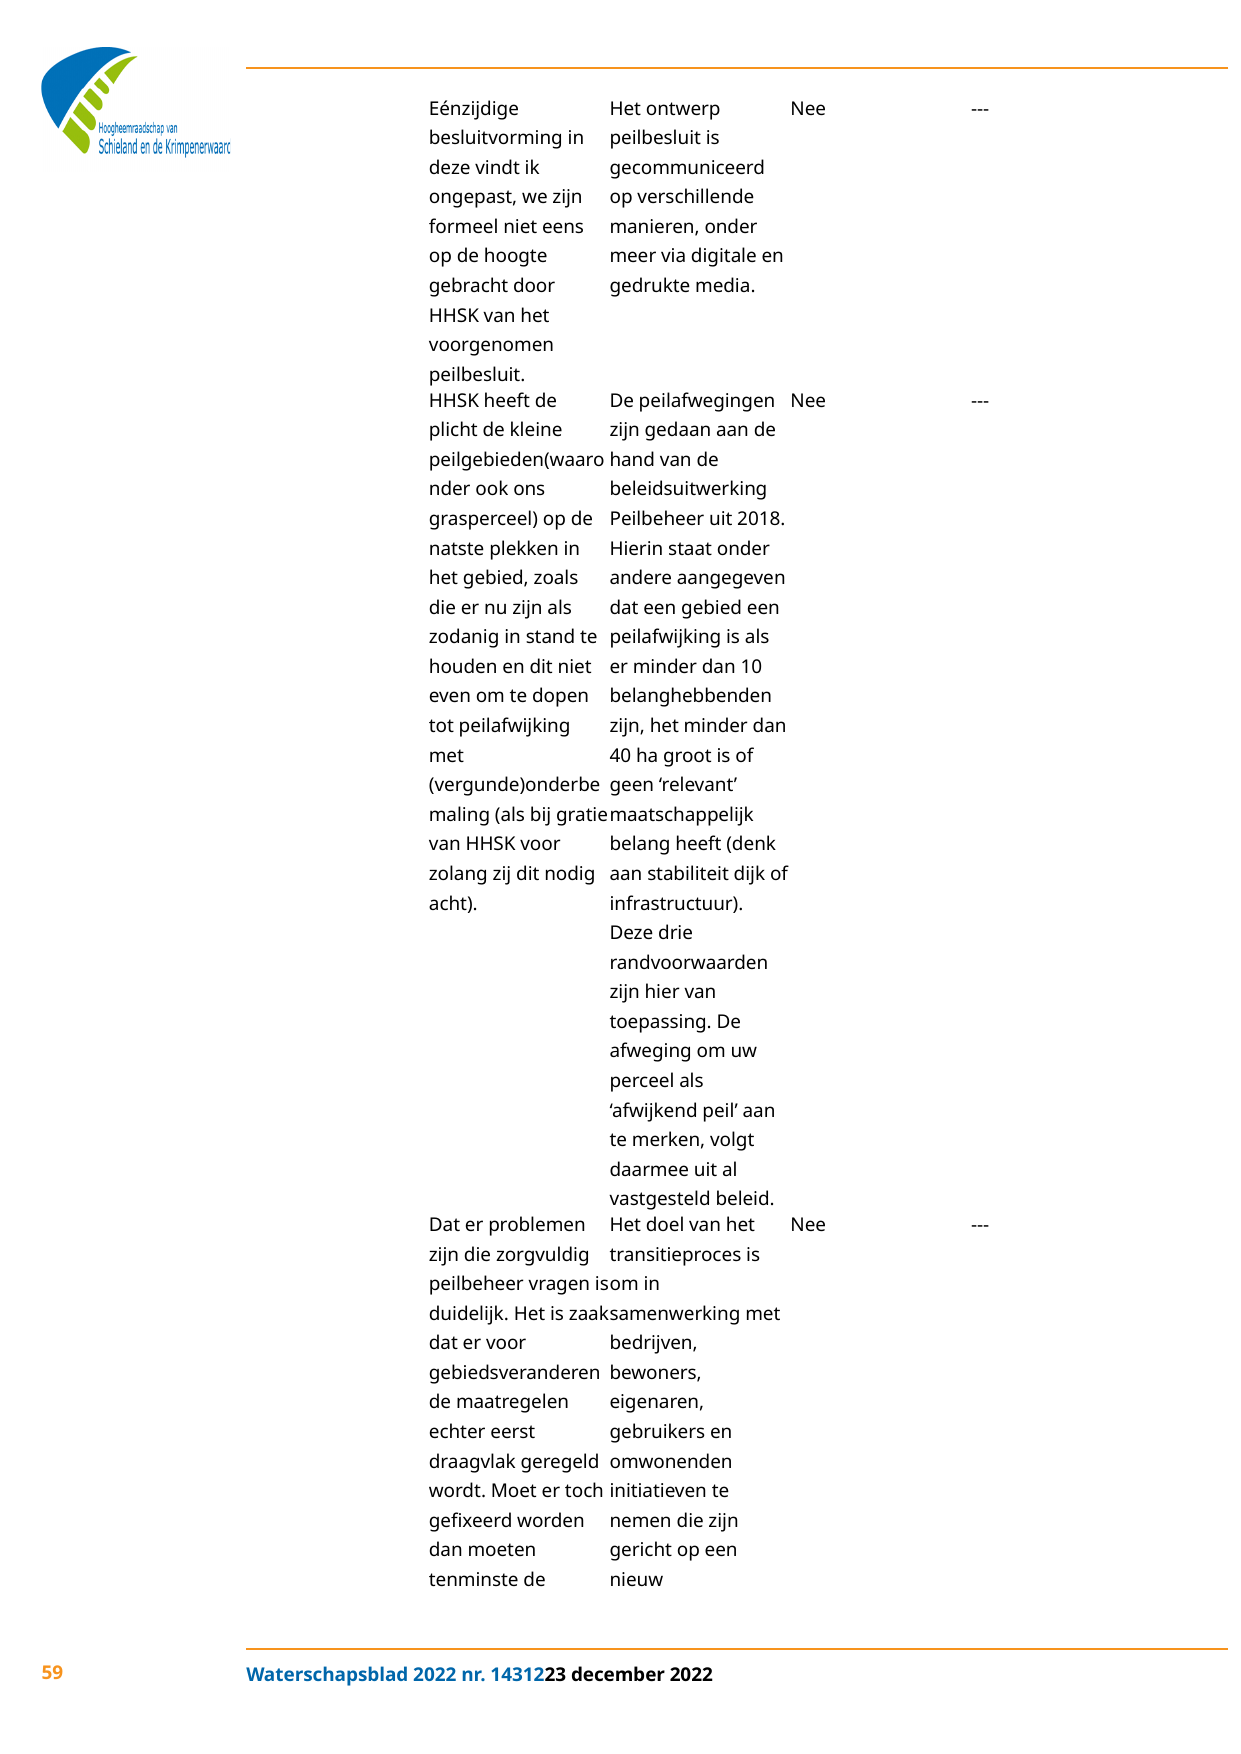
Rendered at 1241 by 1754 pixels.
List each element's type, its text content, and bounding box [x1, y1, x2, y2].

table_cell Dat er problemen zijn die zorgvuldig peilbeheer vragen is duidelijk. Het is zaak dat er voor gebiedsveranderende maatregelen echter eerst draagvlak geregeld wordt. Moet er toch gefixeerd worden dan moeten tenminste de [429, 1211, 609, 1592]
table_cell --- [971, 95, 1152, 387]
table_cell --- [971, 387, 1152, 1211]
table_cell Nee [790, 387, 971, 1211]
picture [41, 47, 231, 172]
table_cell Eénzijdige besluitvorming in deze vindt ik ongepast, we zijn formeel niet eens op de hoogte gebracht door HHSK van het voorgenomen peilbesluit. [429, 95, 609, 387]
table_cell [248, 95, 429, 1592]
table_cell De peilafwegingen zijn gedaan aan de hand van de beleidsuitwerking Peilbeheer uit 2018. Hierin staat onder andere aangegeven dat een gebied een peilafwijking is als er minder dan 10 belanghebbenden zijn, het minder dan 40 ha groot is of geen ‘relevant’ maatschappelijk belang heeft (denk aan stabiliteit dijk of infrastructuur). Deze drie randvoorwaarden zijn hier van toepassing. De afweging om uw perceel als ‘afwijkend peil’ aan te merken, volgt daarmee uit al vastgesteld beleid. [609, 387, 790, 1211]
table_cell Nee [790, 1211, 971, 1592]
table_cell Het doel van het transitieproces is om in samenwerking met bedrijven, bewoners, eigenaren, gebruikers en omwonenden initiatieven te nemen die zijn gericht op een nieuw [609, 1211, 790, 1592]
table_cell --- [971, 1211, 1152, 1592]
table_cell Nee [790, 95, 971, 387]
table_cell HHSK heeft de plicht de kleine peilgebieden(waaronder ook ons grasperceel) op de natste plekken in het gebied, zoals die er nu zijn als zodanig in stand te houden en dit niet even om te dopen tot peilafwijking met (vergunde)onderbemaling (als bij gratie van HHSK voor zolang zij dit nodig acht). [429, 387, 609, 1211]
table_cell Het ontwerp peilbesluit is gecommuniceerd op verschillende manieren, onder meer via digitale en gedrukte media. [609, 95, 790, 387]
